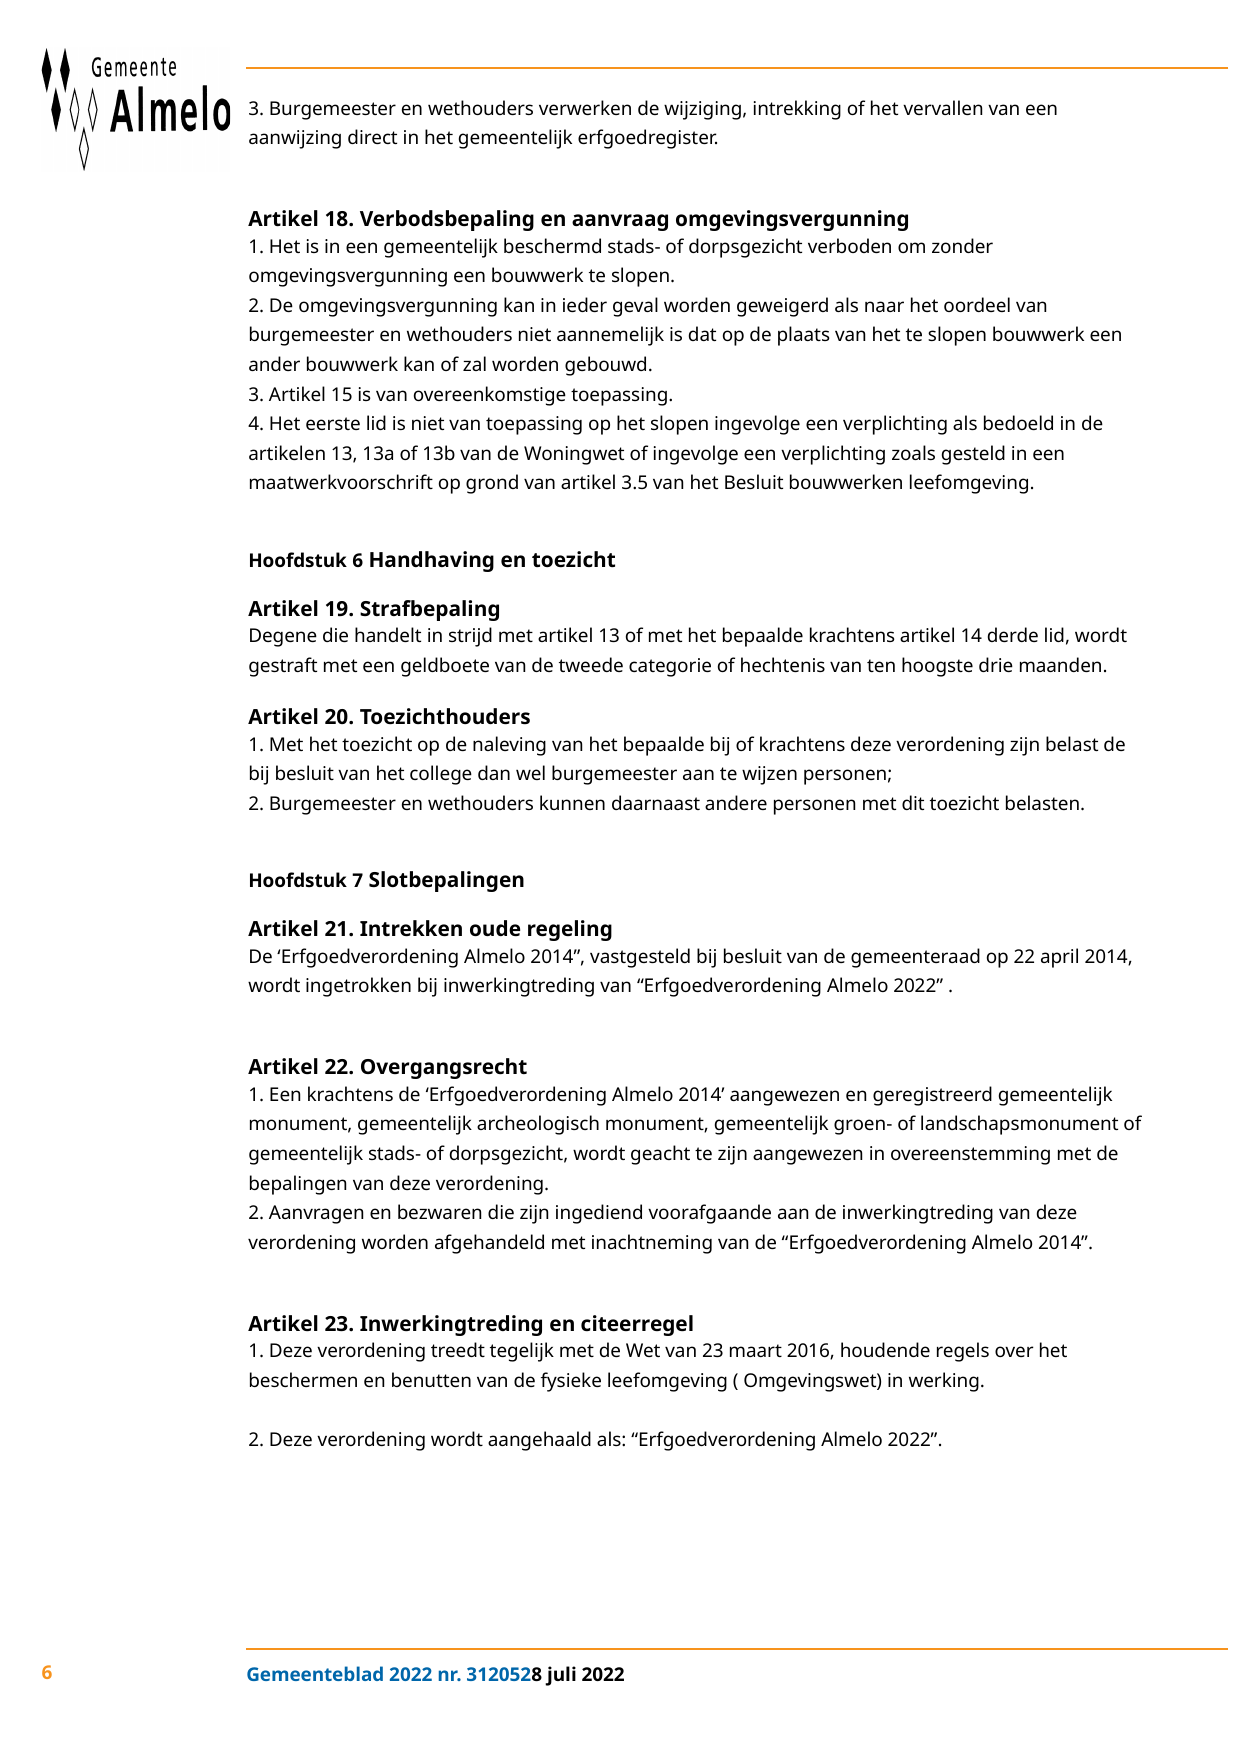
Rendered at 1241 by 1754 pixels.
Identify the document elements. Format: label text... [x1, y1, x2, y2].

text Hoofdstuk 6 Handhaving en toezicht [248, 545, 1152, 573]
text Artikel 22. Overgangsrecht [248, 1052, 1152, 1081]
text Hoofdstuk 7 Slotbepalingen [248, 865, 1152, 894]
text 3. Burgemeester en wethouders verwerken de wijziging, intrekking of het vervallen van een aanwijzing direct in het gemeentelijk erfgoedregister. [248, 95, 1152, 150]
text Artikel 23. Inwerkingtreding en citeerregel [248, 1309, 1152, 1337]
text 2. Aanvragen en bezwaren die zijn ingediend voorafgaande aan de inwerkingtreding van deze verordening worden afgehandeld met inachtneming van de “Erfgoedverordening Almelo 2014”. [248, 1199, 1152, 1254]
text Artikel 21. Intrekken oude regeling [248, 914, 1152, 943]
text 2. De omgevingsvergunning kan in ieder geval worden geweigerd als naar het oordeel van burgemeester en wethouders niet aannemelijk is dat op de plaats van het te slopen bouwwerk een ander bouwwerk kan of zal worden gebouwd. [248, 292, 1152, 377]
text Artikel 20. Toezichthouders [248, 702, 1152, 731]
text Artikel 18. Verbodsbepaling en aanvraag omgevingsvergunning [248, 204, 1152, 233]
text 2. Deze verordening wordt aangehaald als: “Erfgoedverordening Almelo 2022”. [248, 1426, 1152, 1452]
text Artikel 19. Strafbepaling [248, 594, 1152, 622]
picture [41, 47, 231, 172]
text 4. Het eerste lid is niet van toepassing op het slopen ingevolge een verplichting als bedoeld in de artikelen 13, 13a of 13b van de Woningwet of ingevolge een verplichting zoals gesteld in een maatwerkvoorschrift op grond van artikel 3.5 van het Besluit bouwwerken leefomgeving. [248, 410, 1152, 495]
text 1. Het is in een gemeentelijk beschermd stads- of dorpsgezicht verboden om zonder omgevingsvergunning een bouwwerk te slopen. [248, 233, 1152, 288]
text Degene die handelt in strijd met artikel 13 of met het bepaalde krachtens artikel 14 derde lid, wordt gestraft met een geldboete van de tweede categorie of hechtenis van ten hoogste drie maanden. [248, 622, 1152, 678]
text monument, gemeentelijk archeologisch monument, gemeentelijk groen- of landschapsmonument of gemeentelijk stads- of dorpsgezicht, wordt geacht te zijn aangewezen in overeenstemming met de bepalingen van deze verordening. [248, 1111, 1152, 1195]
text De ‘Erfgoedverordening Almelo 2014”, vastgesteld bij besluit van de gemeenteraad op 22 april 2014, wordt ingetrokken bij inwerkingtreding van “Erfgoedverordening Almelo 2022” . [248, 943, 1152, 998]
text 3. Artikel 15 is van overeenkomstige toepassing. [248, 381, 1152, 406]
text 2. Burgemeester en wethouders kunnen daarnaast andere personen met dit toezicht belasten. [248, 790, 1152, 816]
text 1. Een krachtens de ‘Erfgoedverordening Almelo 2014’ aangewezen en geregistreerd gemeentelijk [248, 1081, 1152, 1107]
text 1. Deze verordening treedt tegelijk met de Wet van 23 maart 2016, houdende regels over het beschermen en benutten van de fysieke leefomgeving ( Omgevingswet) in werking. [248, 1337, 1152, 1393]
text 1. Met het toezicht op de naleving van het bepaalde bij of krachtens deze verordening zijn belast de bij besluit van het college dan wel burgemeester aan te wijzen personen; [248, 731, 1152, 786]
